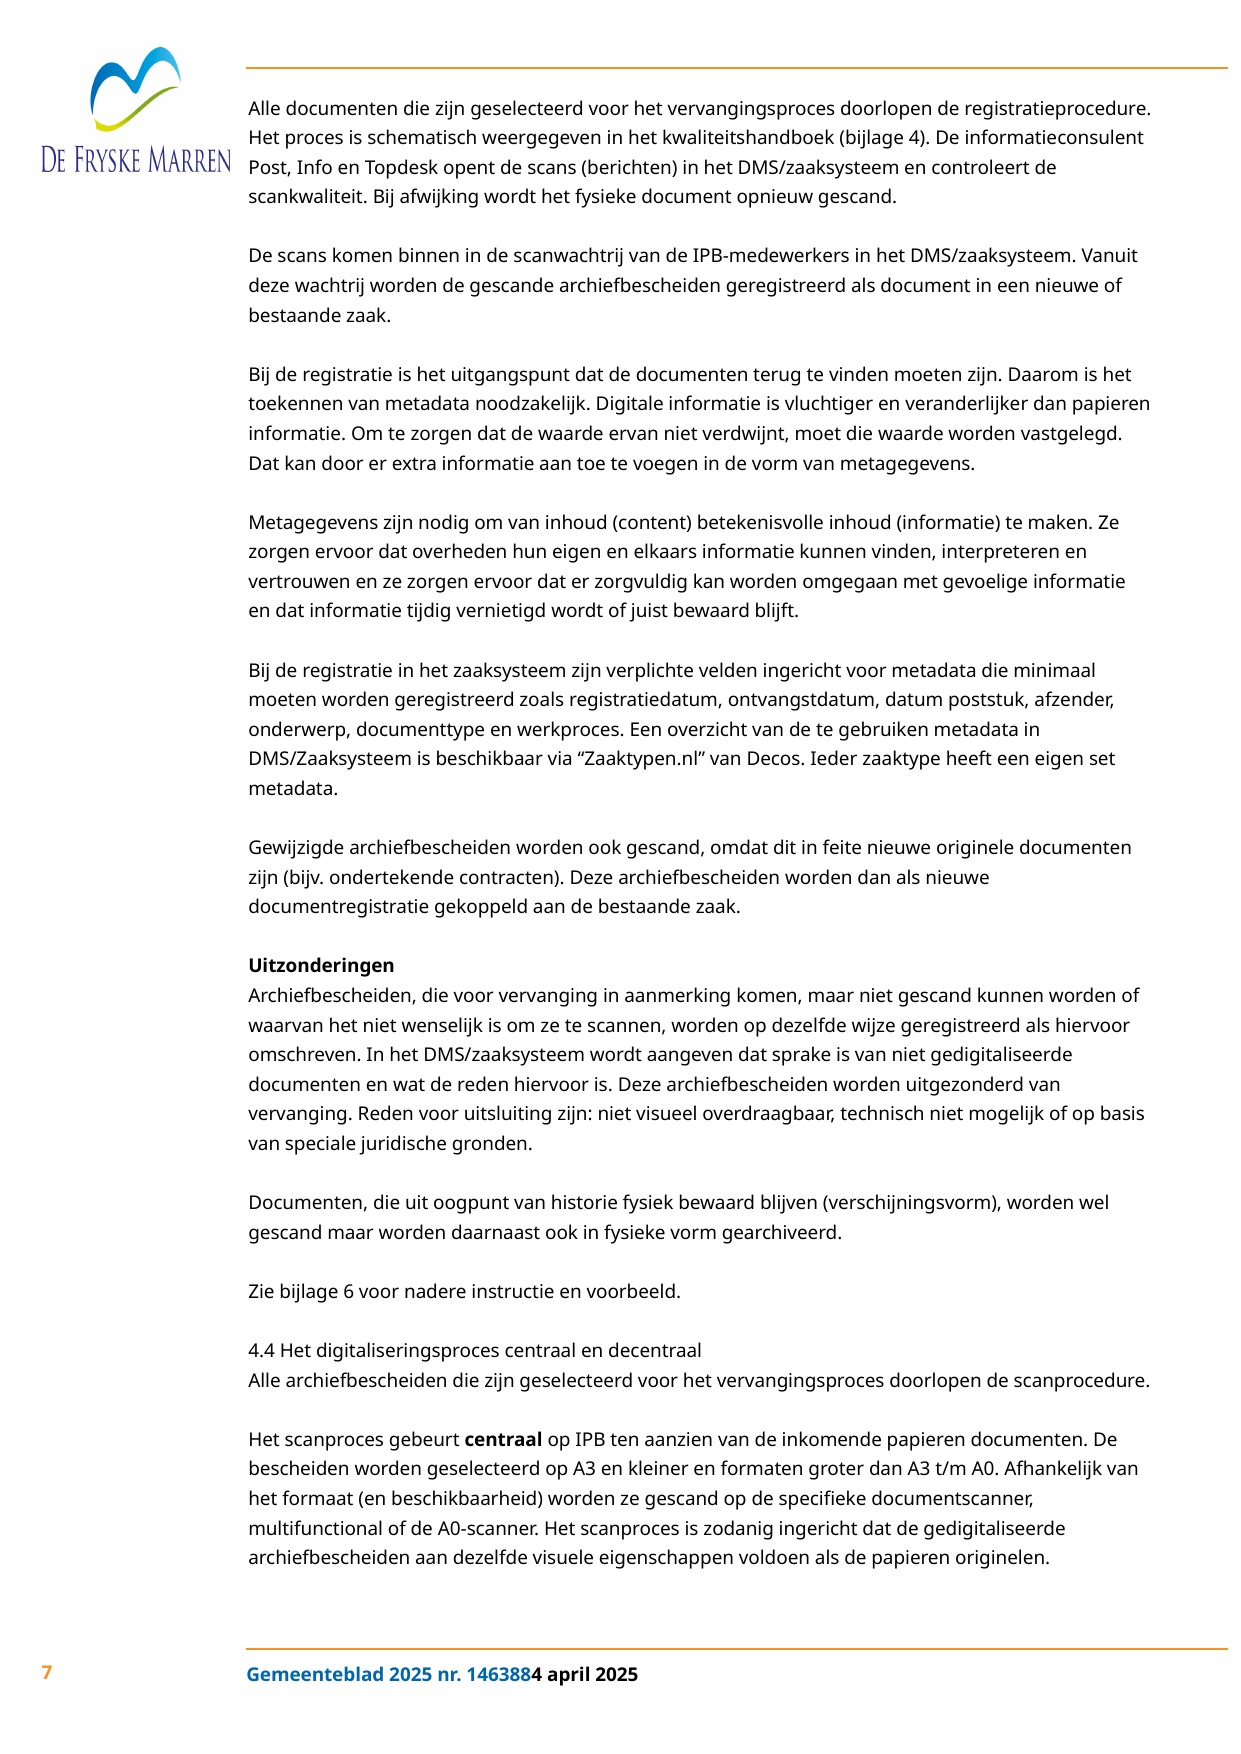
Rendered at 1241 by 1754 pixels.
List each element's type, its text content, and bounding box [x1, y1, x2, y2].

text Gewijzigde archiefbescheiden worden ook gescand, omdat dit in feite nieuwe originele documenten zijn (bijv. ondertekende contracten). Deze archiefbescheiden worden dan als nieuwe documentregistratie gekoppeld aan de bestaande zaak. [248, 834, 1152, 919]
text Bij de registratie in het zaaksysteem zijn verplichte velden ingericht voor metadata die minimaal moeten worden geregistreerd zoals registratiedatum, ontvangstdatum, datum poststuk, afzender, onderwerp, documenttype en werkproces. Een overzicht van de te gebruiken metadata in DMS/Zaaksysteem is beschikbaar via “Zaaktypen.nl” van Decos. Ieder zaaktype heeft een eigen set metadata. [248, 657, 1152, 801]
picture [41, 47, 231, 172]
text Alle documenten die zijn geselecteerd voor het vervangingsproces doorlopen de registratieprocedure. Het proces is schematisch weergegeven in het kwaliteitshandboek (bijlage 4). De informatieconsulent Post, Info en Topdesk opent de scans (berichten) in het DMS/zaaksysteem en controleert de scankwaliteit. Bij afwijking wordt het fysieke document opnieuw gescand. [248, 95, 1152, 209]
text De scans komen binnen in de scanwachtrij van de IPB-medewerkers in het DMS/zaaksysteem. Vanuit deze wachtrij worden de gescande archiefbescheiden geregistreerd als document in een nieuwe of bestaande zaak. [248, 243, 1152, 328]
text Zie bijlage 6 voor nadere instructie en voorbeeld. [248, 1278, 1152, 1304]
text 4.4 Het digitaliseringsproces centraal en decentraal [248, 1337, 1152, 1363]
text Bij de registratie is het uitgangspunt dat de documenten terug te vinden moeten zijn. Daarom is het toekennen van metadata noodzakelijk. Digitale informatie is vluchtiger en veranderlijker dan papieren informatie. Om te zorgen dat de waarde ervan niet verdwijnt, moet die waarde worden vastgelegd. Dat kan door er extra informatie aan toe te voegen in de vorm van metagegevens. [248, 361, 1152, 476]
text Alle archiefbescheiden die zijn geselecteerd voor het vervangingsproces doorlopen de scanprocedure. [248, 1367, 1152, 1393]
text Metagegevens zijn nodig om van inhoud (content) betekenisvolle inhoud (informatie) te maken. Ze zorgen ervoor dat overheden hun eigen en elkaars informatie kunnen vinden, interpreteren en vertrouwen en ze zorgen ervoor dat er zorgvuldig kan worden omgegaan met gevoelige informatie en dat informatie tijdig vernietigd wordt of juist bewaard blijft. [248, 509, 1152, 623]
text Documenten, die uit oogpunt van historie fysiek bewaard blijven (verschijningsvorm), worden wel gescand maar worden daarnaast ook in fysieke vorm gearchiveerd. [248, 1189, 1152, 1245]
text Het scanproces gebeurt centraal op IPB ten aanzien van de inkomende papieren documenten. De bescheiden worden geselecteerd op A3 en kleiner en formaten groter dan A3 t/m A0. Afhankelijk van het formaat (en beschikbaarheid) worden ze gescand op de specifieke documentscanner, multifunctional of de A0-scanner. Het scanproces is zodanig ingericht dat de gedigitaliseerde archiefbescheiden aan dezelfde visuele eigenschappen voldoen als de papieren originelen. [248, 1426, 1152, 1570]
text Uitzonderingen [248, 953, 1152, 978]
text Archiefbescheiden, die voor vervanging in aanmerking komen, maar niet gescand kunnen worden of waarvan het niet wenselijk is om ze te scannen, worden op dezelfde wijze geregistreerd als hiervoor omschreven. In het DMS/zaaksysteem wordt aangeven dat sprake is van niet gedigitaliseerde documenten en wat de reden hiervoor is. Deze archiefbescheiden worden uitgezonderd van vervanging. Reden voor uitsluiting zijn: niet visueel overdraagbaar, technisch niet mogelijk of op basis van speciale juridische gronden. [248, 982, 1152, 1156]
